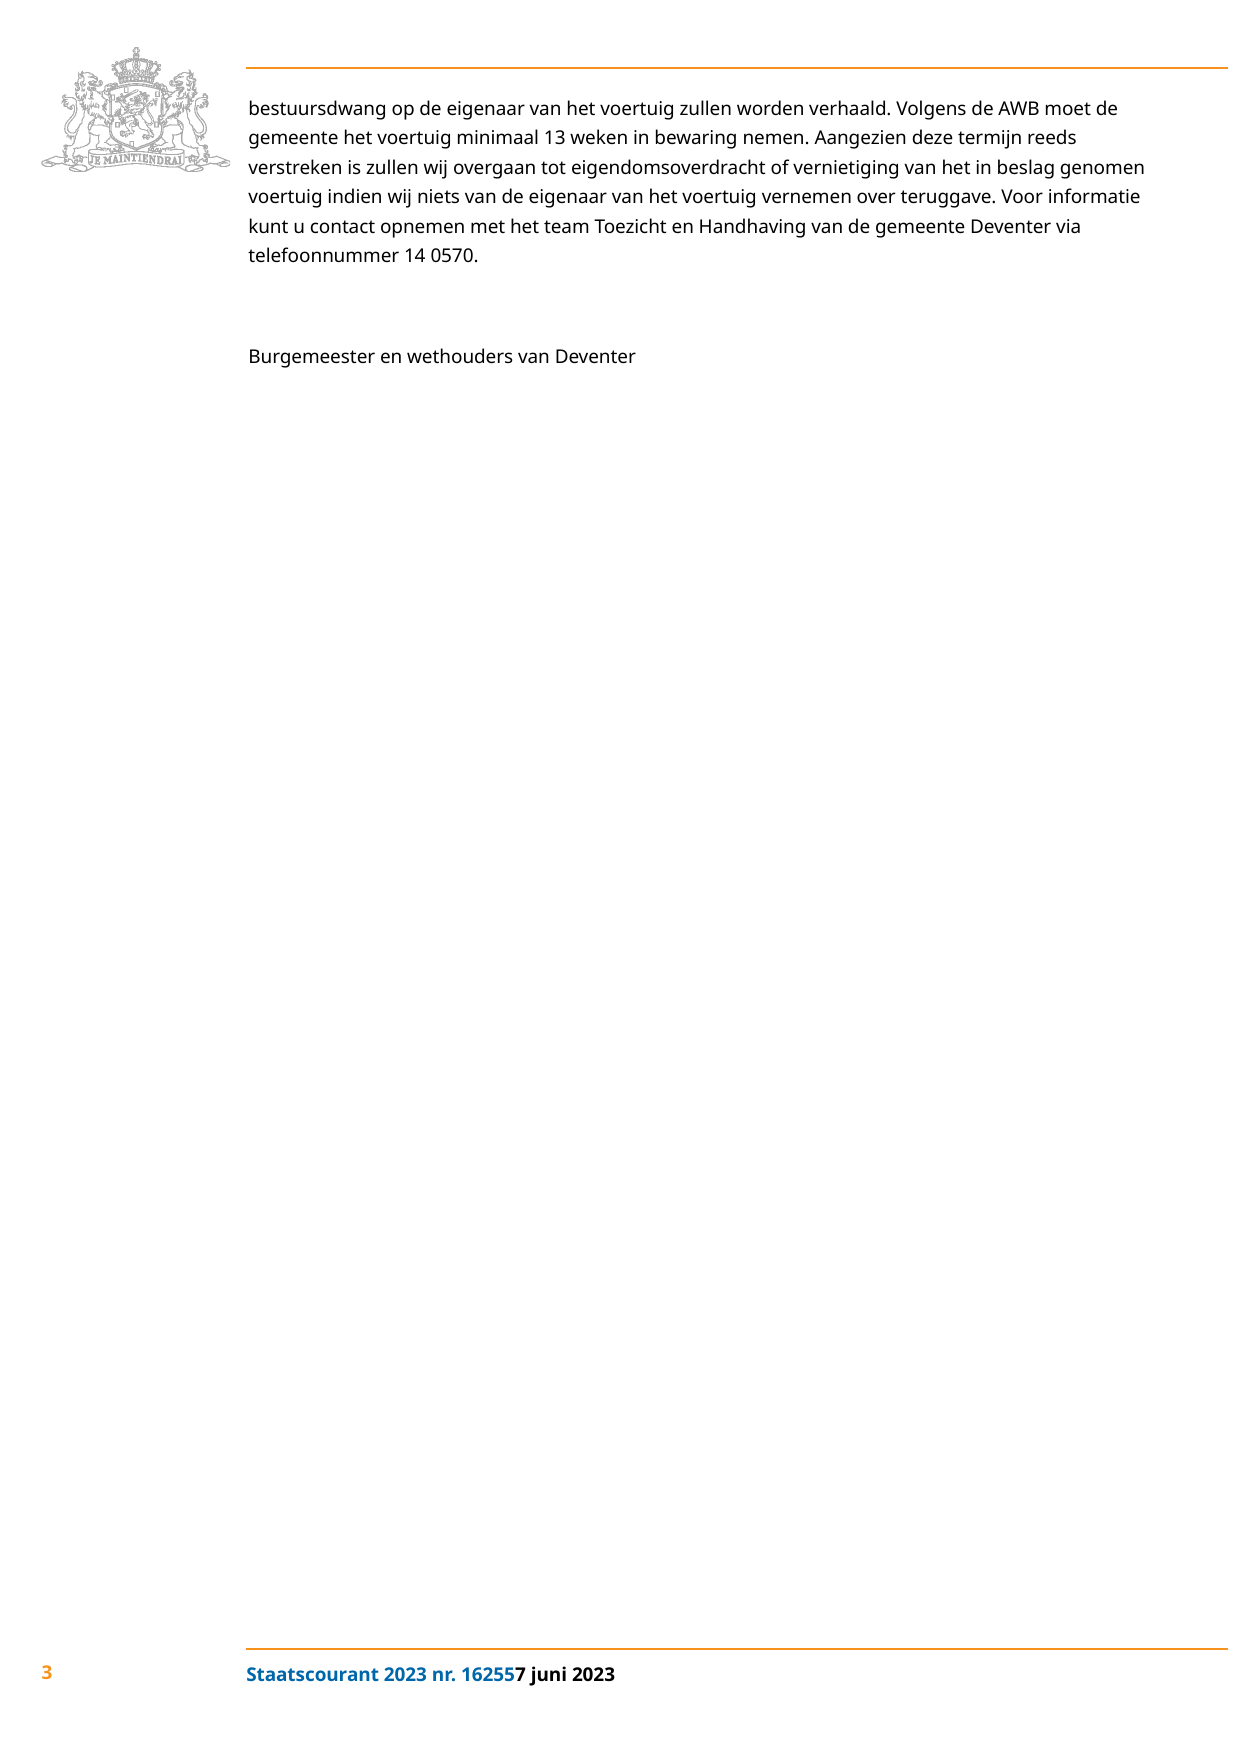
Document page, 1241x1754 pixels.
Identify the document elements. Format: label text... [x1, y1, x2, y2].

text Burgemeester en wethouders van Deventer [248, 343, 1152, 369]
text bestuursdwang op de eigenaar van het voertuig zullen worden verhaald. Volgens de AWB moet de gemeente het voertuig minimaal 13 weken in bewaring nemen. Aangezien deze termijn reeds verstreken is zullen wij overgaan tot eigendomsoverdracht of vernietiging van het in beslag genomen voertuig indien wij niets van de eigenaar van het voertuig vernemen over teruggave. Voor informatie kunt u contact opnemen met het team Toezicht en Handhaving van de gemeente Deventer via telefoonnummer 14 0570. [248, 95, 1152, 268]
picture [41, 47, 231, 172]
